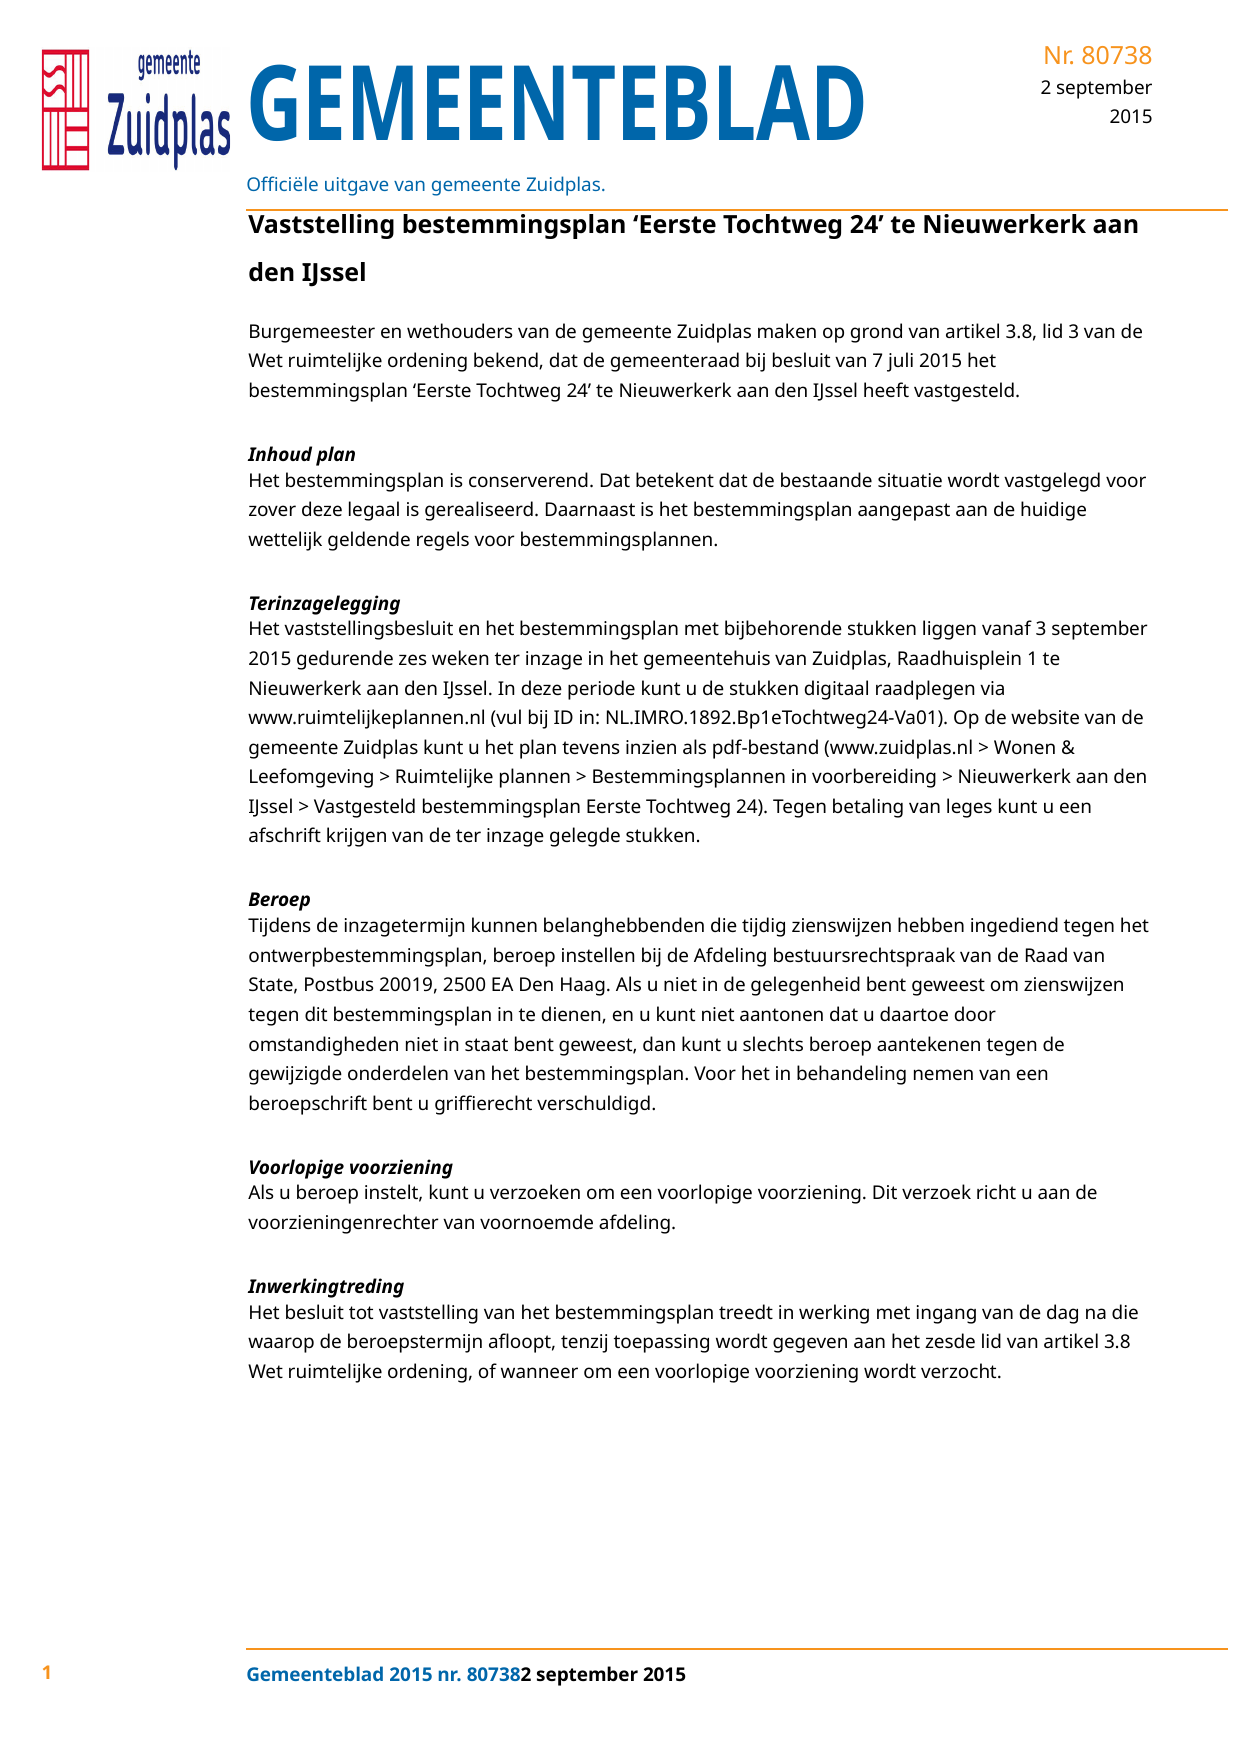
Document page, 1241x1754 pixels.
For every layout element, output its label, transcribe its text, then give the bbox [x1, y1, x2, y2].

text Inhoud plan [248, 441, 1152, 467]
text Tijdens de inzagetermijn kunnen belanghebbenden die tijdig zienswijzen hebben ingediend tegen het ontwerpbestemmingsplan, beroep instellen bij de Afdeling bestuursrechtspraak van de Raad van State, Postbus 20019, 2500 EA Den Haag. Als u niet in de gelegenheid bent geweest om zienswijzen tegen dit bestemmingsplan in te dienen, en u kunt niet aantonen dat u daartoe door omstandigheden niet in staat bent geweest, dan kunt u slechts beroep aantekenen tegen de gewijzigde onderdelen van het bestemmingsplan. Voor het in behandeling nemen van een beroepschrift bent u griffierecht verschuldigd. [248, 912, 1152, 1116]
text Voorlopige voorziening [248, 1154, 1152, 1179]
picture [41, 47, 231, 172]
text Het bestemmingsplan is conserverend. Dat betekent dat de bestaande situatie wordt vastgelegd voor zover deze legaal is gerealiseerd. Daarnaast is het bestemmingsplan aangepast aan de huidige wettelijk geldende regels voor bestemmingsplannen. [248, 467, 1152, 552]
text Het besluit tot vaststelling van het bestemmingsplan treedt in werking met ingang van de dag na die waarop de beroepstermijn afloopt, tenzij toepassing wordt gegeven aan het zesde lid van artikel 3.8 Wet ruimtelijke ordening, of wanneer om een voorlopige voorziening wordt verzocht. [248, 1299, 1152, 1384]
text Het vaststellingsbesluit en het bestemmingsplan met bijbehorende stukken liggen vanaf 3 september 2015 gedurende zes weken ter inzage in het gemeentehuis van Zuidplas, Raadhuisplein 1 te Nieuwerkerk aan den IJssel. In deze periode kunt u de stukken digitaal raadplegen via www.ruimtelijkeplannen.nl (vul bij ID in: NL.IMRO.1892.Bp1eTochtweg24-Va01). Op de website van de gemeente Zuidplas kunt u het plan tevens inzien als pdf-bestand (www.zuidplas.nl > Wonen & Leefomgeving > Ruimtelijke plannen > Bestemmingsplannen in voorbereiding > Nieuwerkerk aan den IJssel > Vastgesteld bestemmingsplan Eerste Tochtweg 24). Tegen betaling van leges kunt u een afschrift krijgen van de ter inzage gelegde stukken. [248, 616, 1152, 848]
text Burgemeester en wethouders van de gemeente Zuidplas maken op grond van artikel 3.8, lid 3 van de Wet ruimtelijke ordening bekend, dat de gemeenteraad bij besluit van 7 juli 2015 het bestemmingsplan ‘Eerste Tochtweg 24’ te Nieuwerkerk aan den IJssel heeft vastgesteld. [248, 318, 1152, 403]
text Beroep [248, 887, 1152, 912]
text Als u beroep instelt, kunt u verzoeken om een voorlopige voorziening. Dit verzoek richt u aan de voorzieningenrechter van voornoemde afdeling. [248, 1179, 1152, 1235]
text Inwerkingtreding [248, 1273, 1152, 1299]
text Terinzagelegging [248, 590, 1152, 616]
text Vaststelling bestemmingsplan ‘Eerste Tochtweg 24’ te Nieuwerkerk aan den IJssel [248, 211, 1152, 288]
